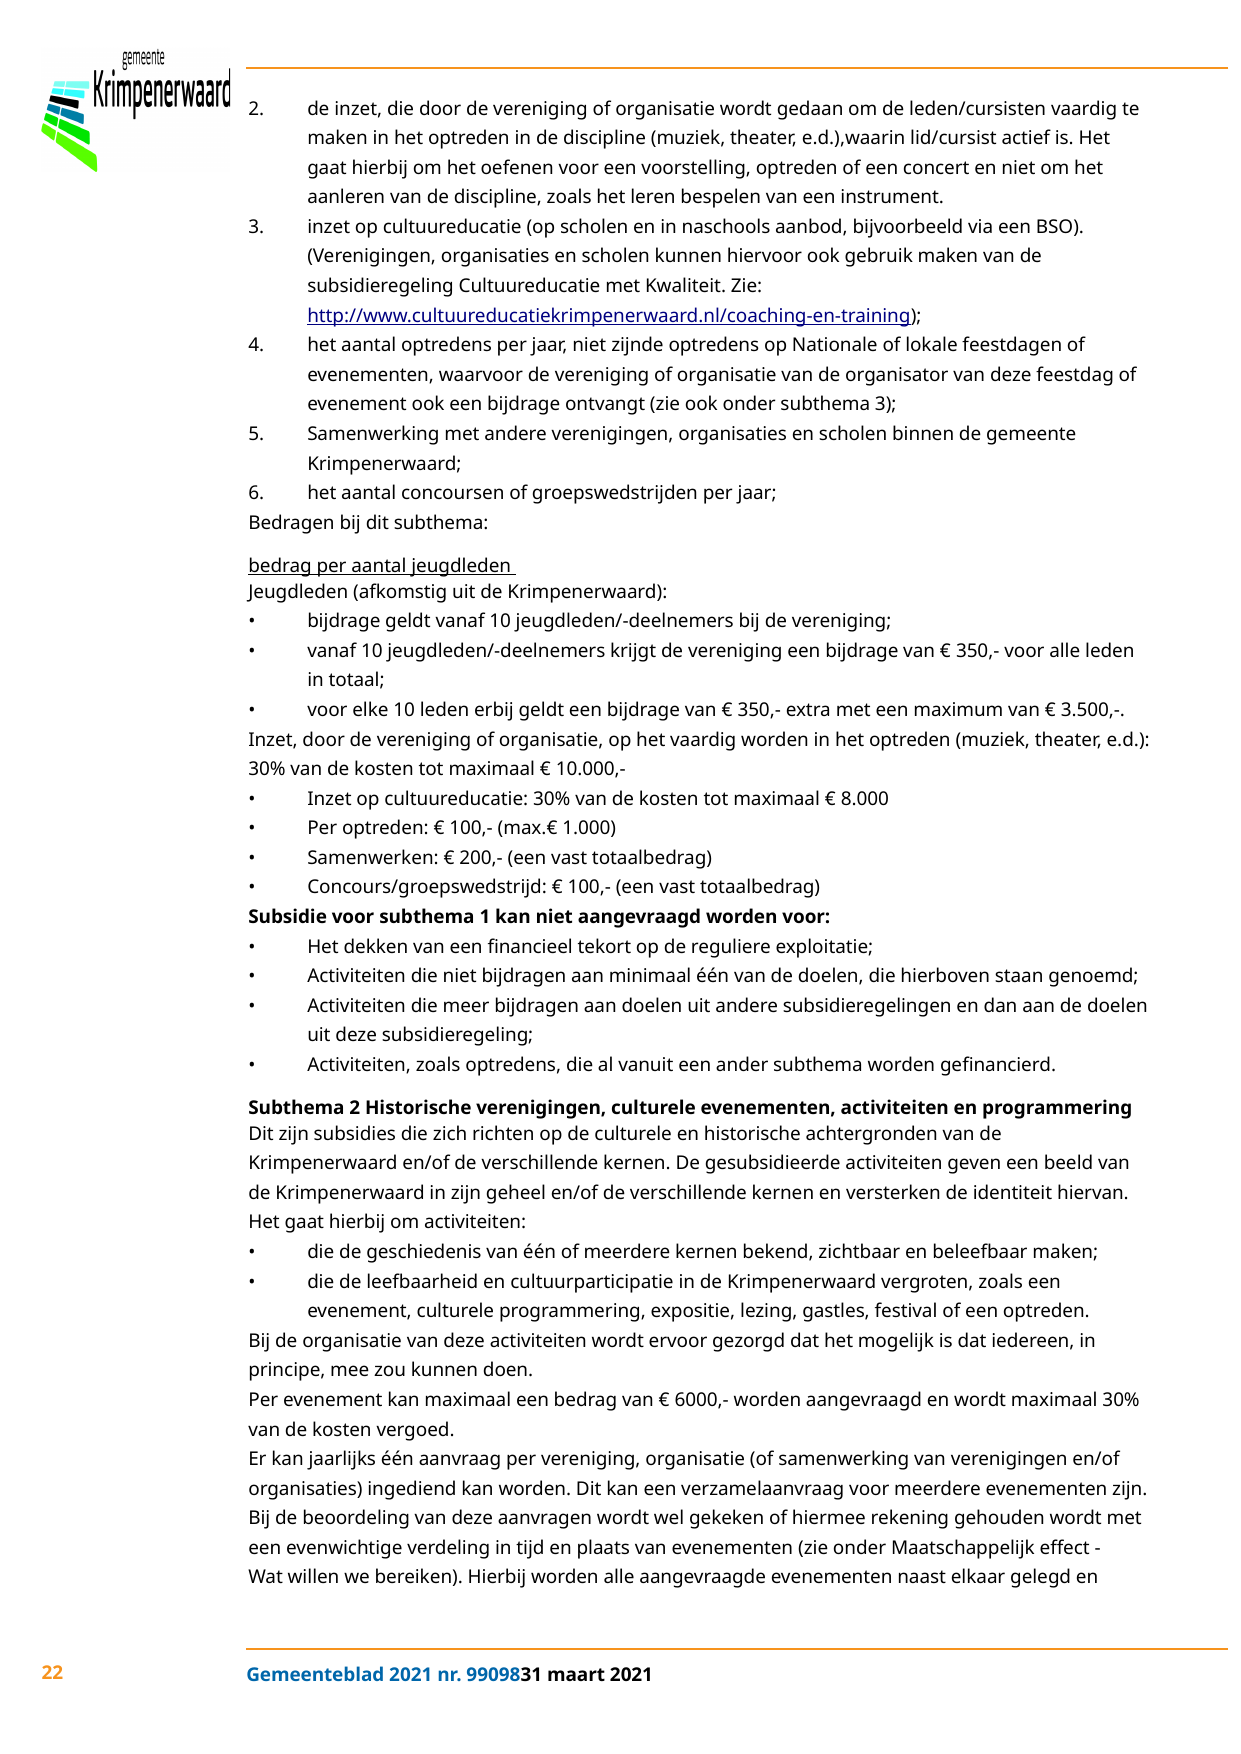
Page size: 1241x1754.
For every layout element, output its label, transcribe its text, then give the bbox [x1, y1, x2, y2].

list Concours/groepswedstrijd: € 100,- (een vast totaalbedrag) [248, 874, 1152, 899]
text Bij de organisatie van deze activiteiten wordt ervoor gezorgd dat het mogelijk is dat iedereen, in principe, mee zou kunnen doen. [248, 1327, 1152, 1382]
list de inzet, die door de vereniging of organisatie wordt gedaan om de leden/cursisten vaardig te maken in het optreden in de discipline (muziek, theater, e.d.),waarin lid/cursist actief is. Het gaat hierbij om het oefenen voor een voorstelling, optreden of een concert en niet om het aanleren van de discipline, zoals het leren bespelen van een instrument. [248, 95, 1152, 209]
list Inzet op cultuureducatie: 30% van de kosten tot maximaal € 8.000 [248, 785, 1152, 811]
text Wat willen we bereiken). Hierbij worden alle aangevraagde evenementen naast elkaar gelegd en [248, 1564, 1152, 1589]
text Jeugdleden (afkomstig uit de Krimpenerwaard): [248, 578, 1152, 603]
text Er kan jaarlijks één aanvraag per vereniging, organisatie (of samenwerking van verenigingen en/of organisaties) ingediend kan worden. Dit kan een verzamelaanvraag voor meerdere evenementen zijn. [248, 1445, 1152, 1501]
text Inzet, door de vereniging of organisatie, op het vaardig worden in het optreden (muziek, theater, e.d.): [248, 726, 1152, 751]
list Samenwerken: € 200,- (een vast totaalbedrag) [248, 844, 1152, 870]
list Activiteiten die niet bijdragen aan minimaal één van de doelen, die hierboven staan genoemd; [248, 962, 1152, 988]
text Bedragen bij dit subthema: [248, 509, 1152, 535]
text Per evenement kan maximaal een bedrag van € 6000,- worden aangevraagd en wordt maximaal 30% van de kosten vergoed. [248, 1386, 1152, 1442]
list inzet op cultuureducatie (op scholen en in naschools aanbod, bijvoorbeeld via een BSO). (Verenigingen, organisaties en scholen kunnen hiervoor ook gebruik maken van de subsidieregeling Cultuureducatie met Kwaliteit. Zie: http://www.cultuureducatiekrimpenerwaard.nl/coaching-en-training); [248, 213, 1152, 328]
list Per optreden: € 100,- (max.€ 1.000) [248, 814, 1152, 840]
text Subsidie voor subthema 1 kan niet aangevraagd worden voor: [248, 903, 1152, 929]
list Het dekken van een financieel tekort op de reguliere exploitatie; [248, 933, 1152, 958]
list het aantal concoursen of groepswedstrijden per jaar; [248, 479, 1152, 505]
list Samenwerking met andere verenigingen, organisaties en scholen binnen de gemeente Krimpenerwaard; [248, 420, 1152, 476]
list vanaf 10 jeugdleden/-deelnemers krijgt de vereniging een bijdrage van € 350,- voor alle leden in totaal; [248, 637, 1152, 692]
text Bij de beoordeling van deze aanvragen wordt wel gekeken of hiermee rekening gehouden wordt met een evenwichtige verdeling in tijd en plaats van evenementen (zie onder Maatschappelijk effect - [248, 1504, 1152, 1560]
list Activiteiten die meer bijdragen aan doelen uit andere subsidieregelingen en dan aan de doelen uit deze subsidieregeling; [248, 992, 1152, 1047]
picture [41, 47, 231, 172]
list Activiteiten, zoals optredens, die al vanuit een ander subthema worden gefinancierd. [248, 1051, 1152, 1077]
text Subthema 2 Historische verenigingen, culturele evenementen, activiteiten en programmering [248, 1094, 1152, 1120]
list die de leefbaarheid en cultuurparticipatie in de Krimpenerwaard vergroten, zoals een evenement, culturele programmering, expositie, lezing, gastles, festival of een optreden. [248, 1268, 1152, 1323]
list bijdrage geldt vanaf 10 jeugdleden/-deelnemers bij de vereniging; [248, 607, 1152, 633]
text Dit zijn subsidies die zich richten op de culturele en historische achtergronden van de Krimpenerwaard en/of de verschillende kernen. De gesubsidieerde activiteiten geven een beeld van de Krimpenerwaard in zijn geheel en/of de verschillende kernen en versterken de identiteit hiervan. Het gaat hierbij om activiteiten: [248, 1120, 1152, 1234]
list die de geschiedenis van één of meerdere kernen bekend, zichtbaar en beleefbaar maken; [248, 1238, 1152, 1264]
text bedrag per aantal jeugdleden [248, 552, 1152, 578]
list voor elke 10 leden erbij geldt een bijdrage van € 350,- extra met een maximum van € 3.500,-. [248, 696, 1152, 722]
text 30% van de kosten tot maximaal € 10.000,- [248, 755, 1152, 781]
list het aantal optredens per jaar, niet zijnde optredens op Nationale of lokale feestdagen of evenementen, waarvoor de vereniging of organisatie van de organisator van deze feestdag of evenement ook een bijdrage ontvangt (zie ook onder subthema 3); [248, 331, 1152, 416]
